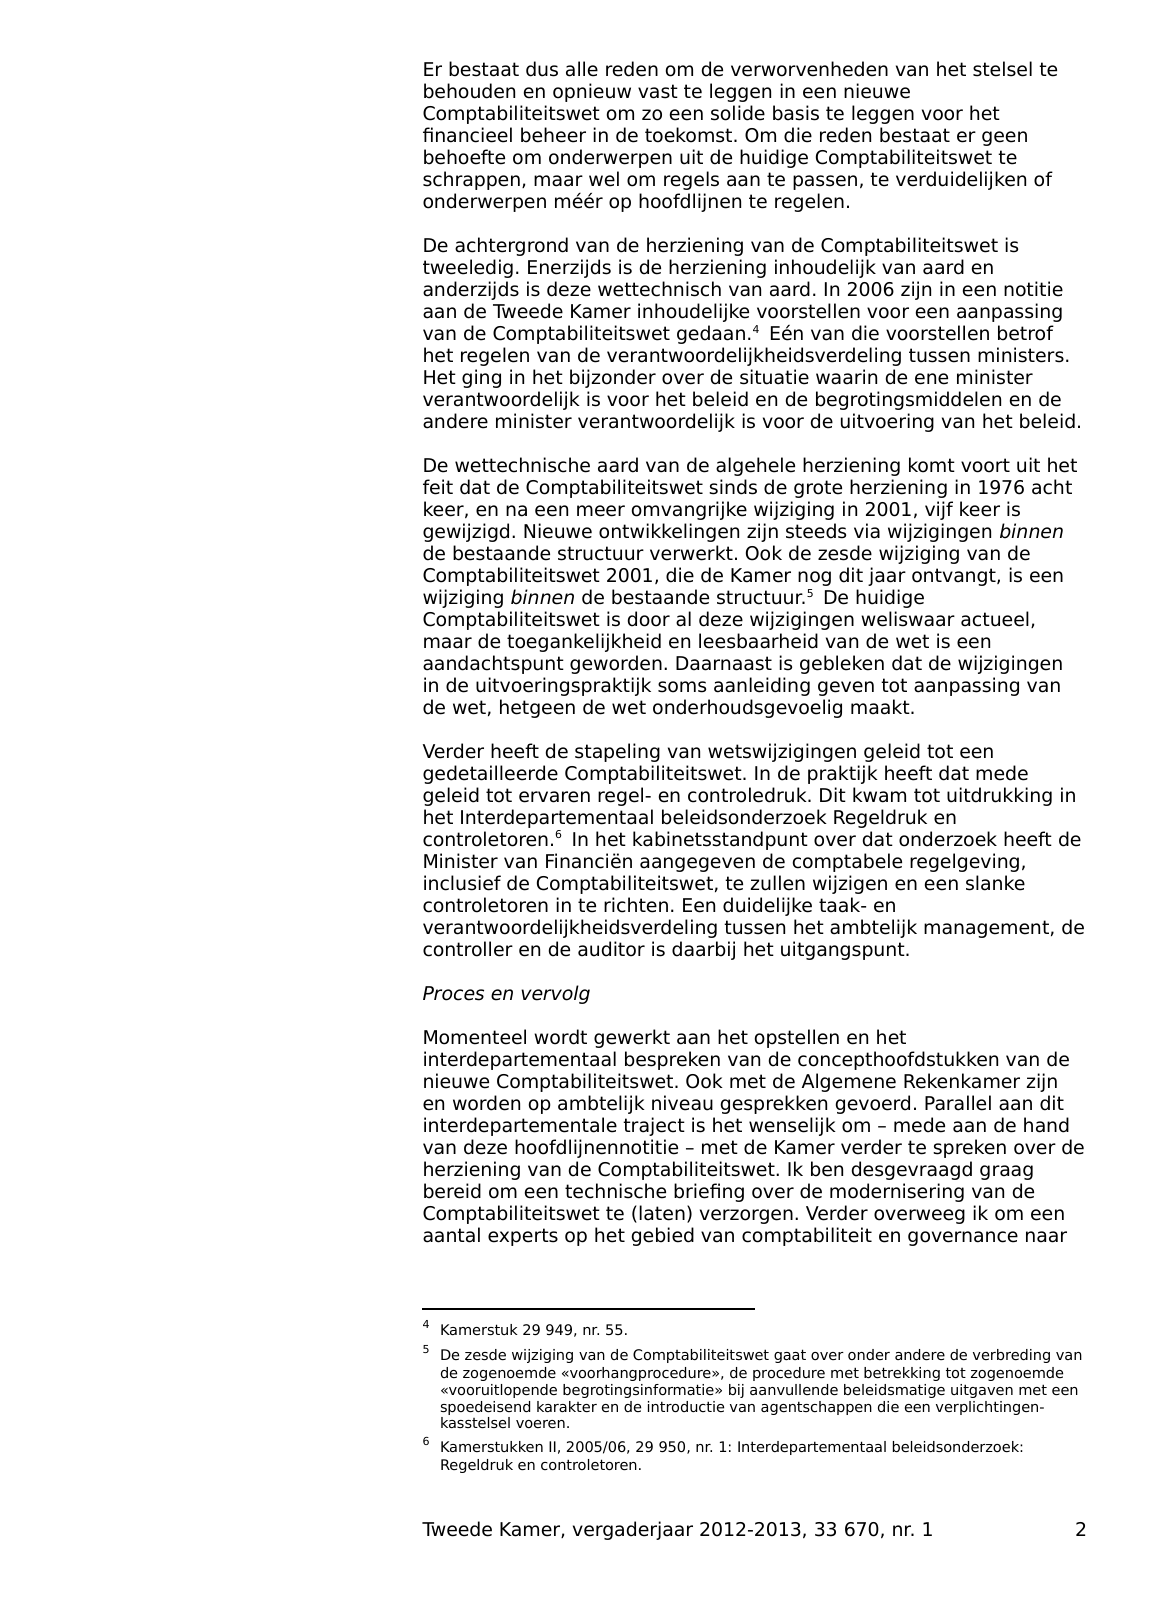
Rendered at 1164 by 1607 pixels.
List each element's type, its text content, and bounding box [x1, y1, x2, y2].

text Kamerstuk 29 949, nr. 55. [422, 1318, 1087, 1340]
text Momenteel wordt gewerkt aan het opstellen en het interdepartementaal bespreken van de concepthoofdstukken van de nieuwe Comptabiliteitswet. Ook met de Algemene Rekenkamer zijn en worden op ambtelijk niveau gesprekken gevoerd. Parallel aan dit interdepartementale traject is het wenselijk om – mede aan de hand van deze hoofdlijnennotitie – met de Kamer verder te spreken over de herziening van de Comptabiliteitswet. Ik ben desgevraagd graag bereid om een technische briefing over de modernisering van de Comptabiliteitswet te (laten) verzorgen. Verder overweeg ik om een aantal experts op het gebied van comptabiliteit en governance naar [422, 1027, 1087, 1247]
subtitle Proces en vervolg [422, 983, 1087, 1005]
text Er bestaat dus alle reden om de verworvenheden van het stelsel te behouden en opnieuw vast te leggen in een nieuwe Comptabiliteitswet om zo een solide basis te leggen voor het financieel beheer in de toekomst. Om die reden bestaat er geen behoefte om onderwerpen uit de huidige Comptabiliteitswet te schrappen, maar wel om regels aan te passen, te verduidelijken of onderwerpen méér op hoofdlijnen te regelen. [422, 59, 1087, 213]
text Kamerstukken II, 2005/06, 29 950, nr. 1: Interdepartementaal beleidsonderzoek: Regeldruk en controletoren. [422, 1435, 1087, 1474]
text Verder heeft de stapeling van wetswijzigingen geleid tot een gedetailleerde Comptabiliteitswet. In de praktijk heeft dat mede geleid tot ervaren regel- en controledruk. Dit kwam tot uitdrukking in het Interdepartementaal beleidsonderzoek Regeldruk en controletoren. In het kabinetsstandpunt over dat onderzoek heeft de Minister van Financiën aangegeven de comptabele regelgeving, inclusief de Comptabiliteitswet, te zullen wijzigen en een slanke controletoren in te richten. Een duidelijke taak- en verantwoordelijkheidsverdeling tussen het ambtelijk management, de controller en de auditor is daarbij het uitgangspunt. [422, 741, 1087, 961]
text De achtergrond van de herziening van de Comptabiliteitswet is tweeledig. Enerzijds is de herziening inhoudelijk van aard en anderzijds is deze wettechnisch van aard. In 2006 zijn in een notitie aan de Tweede Kamer inhoudelijke voorstellen voor een aanpassing van de Comptabiliteitswet gedaan. Eén van die voorstellen betrof het regelen van de verantwoordelijkheidsverdeling tussen ministers. Het ging in het bijzonder over de situatie waarin de ene minister verantwoordelijk is voor het beleid en de begrotingsmiddelen en de andere minister verantwoordelijk is voor de uitvoering van het beleid. [422, 235, 1087, 433]
text De wettechnische aard van de algehele herziening komt voort uit het feit dat de Comptabiliteitswet sinds de grote herziening in 1976 acht keer, en na een meer omvangrijke wijziging in 2001, vijf keer is gewijzigd. Nieuwe ontwikkelingen zijn steeds via wijzigingen binnen de bestaande structuur verwerkt. Ook de zesde wijziging van de Comptabiliteitswet 2001, die de Kamer nog dit jaar ontvangt, is een wijziging binnen de bestaande structuur. De huidige Comptabiliteitswet is door al deze wijzigingen weliswaar actueel, maar de toegankelijkheid en leesbaarheid van de wet is een aandachtspunt geworden. Daarnaast is gebleken dat de wijzigingen in de uitvoeringspraktijk soms aanleiding geven tot aanpassing van de wet, hetgeen de wet onderhoudsgevoelig maakt. [422, 455, 1087, 719]
text De zesde wijziging van de Comptabiliteitswet gaat over onder andere de verbreding van de zogenoemde «voorhangprocedure», de procedure met betrekking tot zogenoemde «vooruitlopende begrotingsinformatie» bij aanvullende beleidsmatige uitgaven met een spoedeisend karakter en de introductie van agentschappen die een verplichtingen-kasstelsel voeren. [422, 1343, 1087, 1432]
